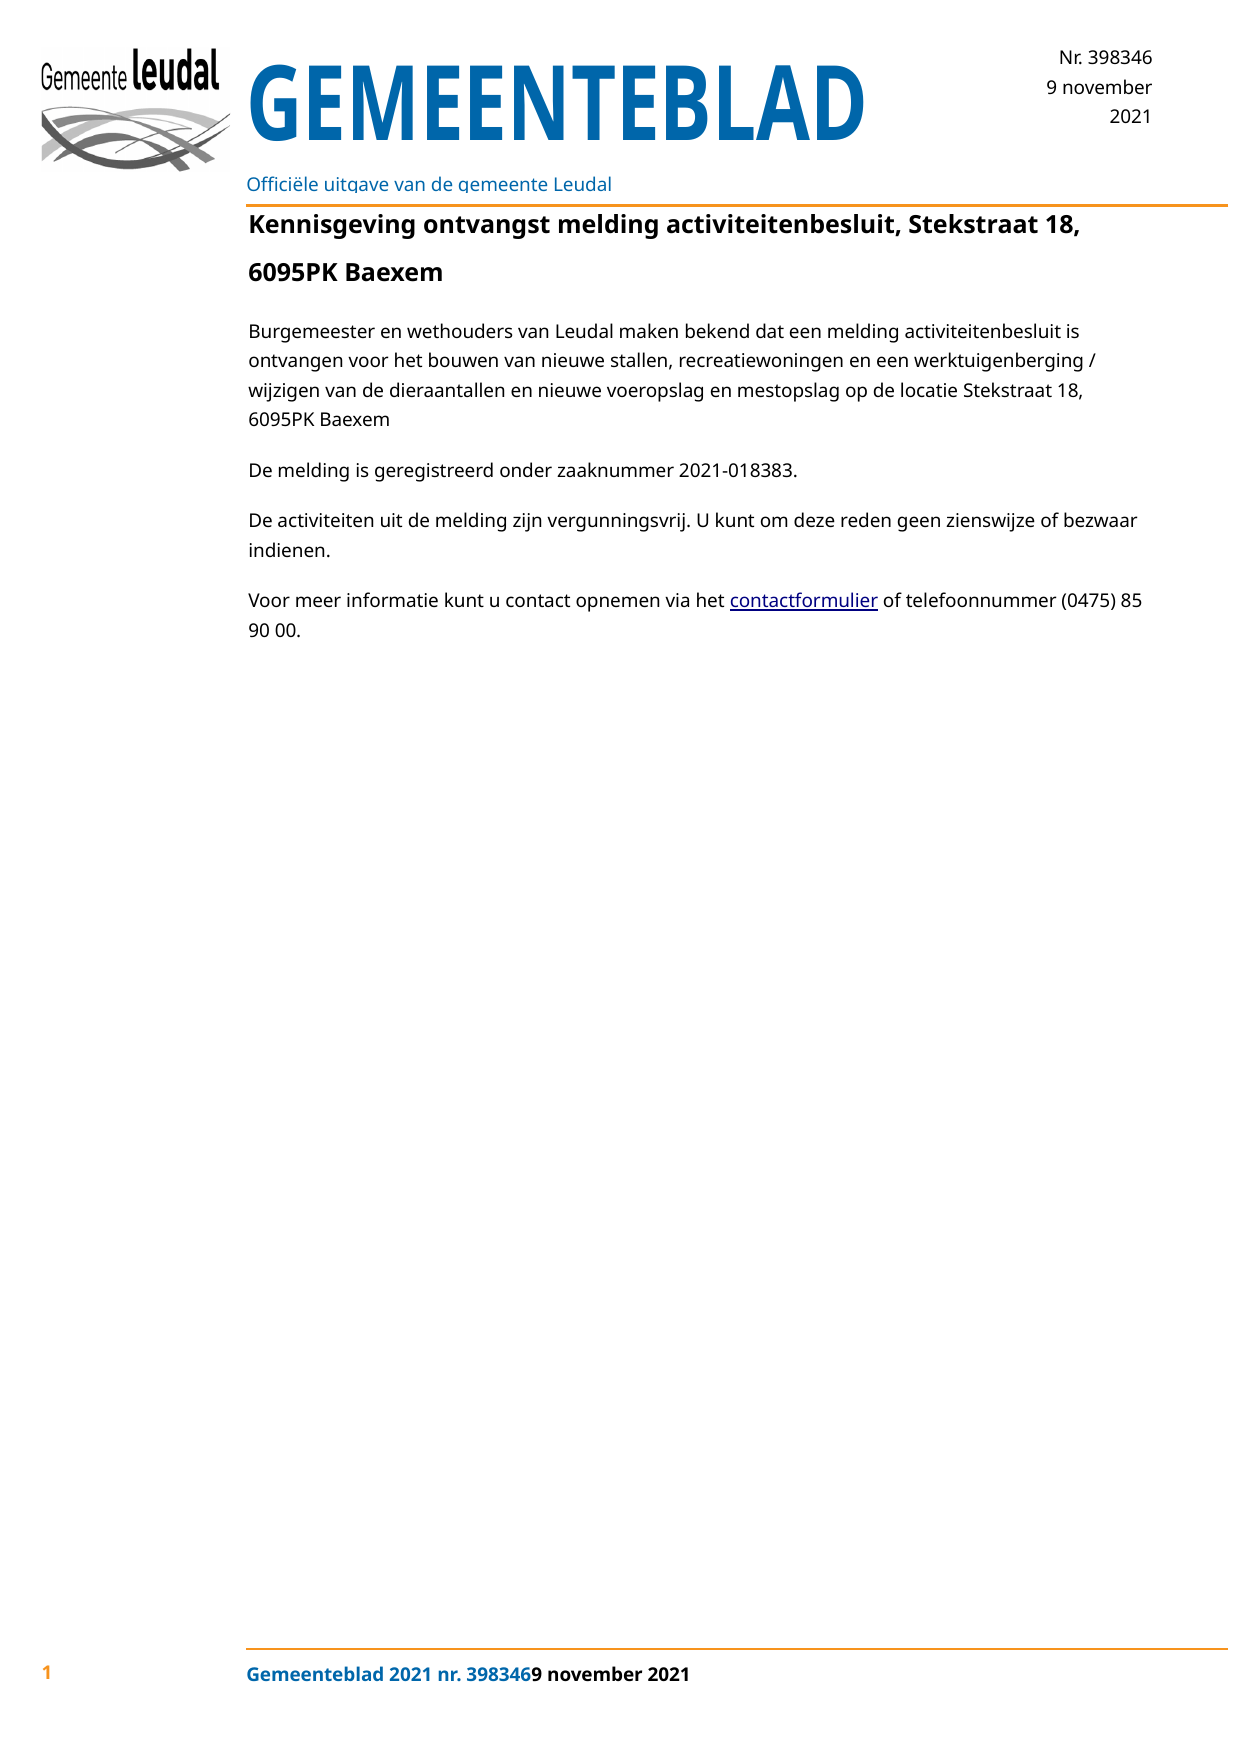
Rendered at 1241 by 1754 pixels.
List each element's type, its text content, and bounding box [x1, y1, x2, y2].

text De melding is geregistreerd onder zaaknummer 2021-018383. [248, 457, 1152, 483]
picture [41, 47, 231, 172]
text Kennisgeving ontvangst melding activiteitenbesluit, Stekstraat 18, 6095PK Baexem [248, 207, 1152, 288]
text Voor meer informatie kunt u contact opnemen via het contactformulier of telefoonnummer (0475) 85 90 00. [248, 587, 1152, 643]
text De activiteiten uit de melding zijn vergunningsvrij. U kunt om deze reden geen zienswijze of bezwaar indienen. [248, 507, 1152, 563]
text Burgemeester en wethouders van Leudal maken bekend dat een melding activiteitenbesluit is ontvangen voor het bouwen van nieuwe stallen, recreatiewoningen en een werktuigenberging / wijzigen van de dieraantallen en nieuwe voeropslag en mestopslag op de locatie Stekstraat 18, 6095PK Baexem [248, 318, 1152, 432]
